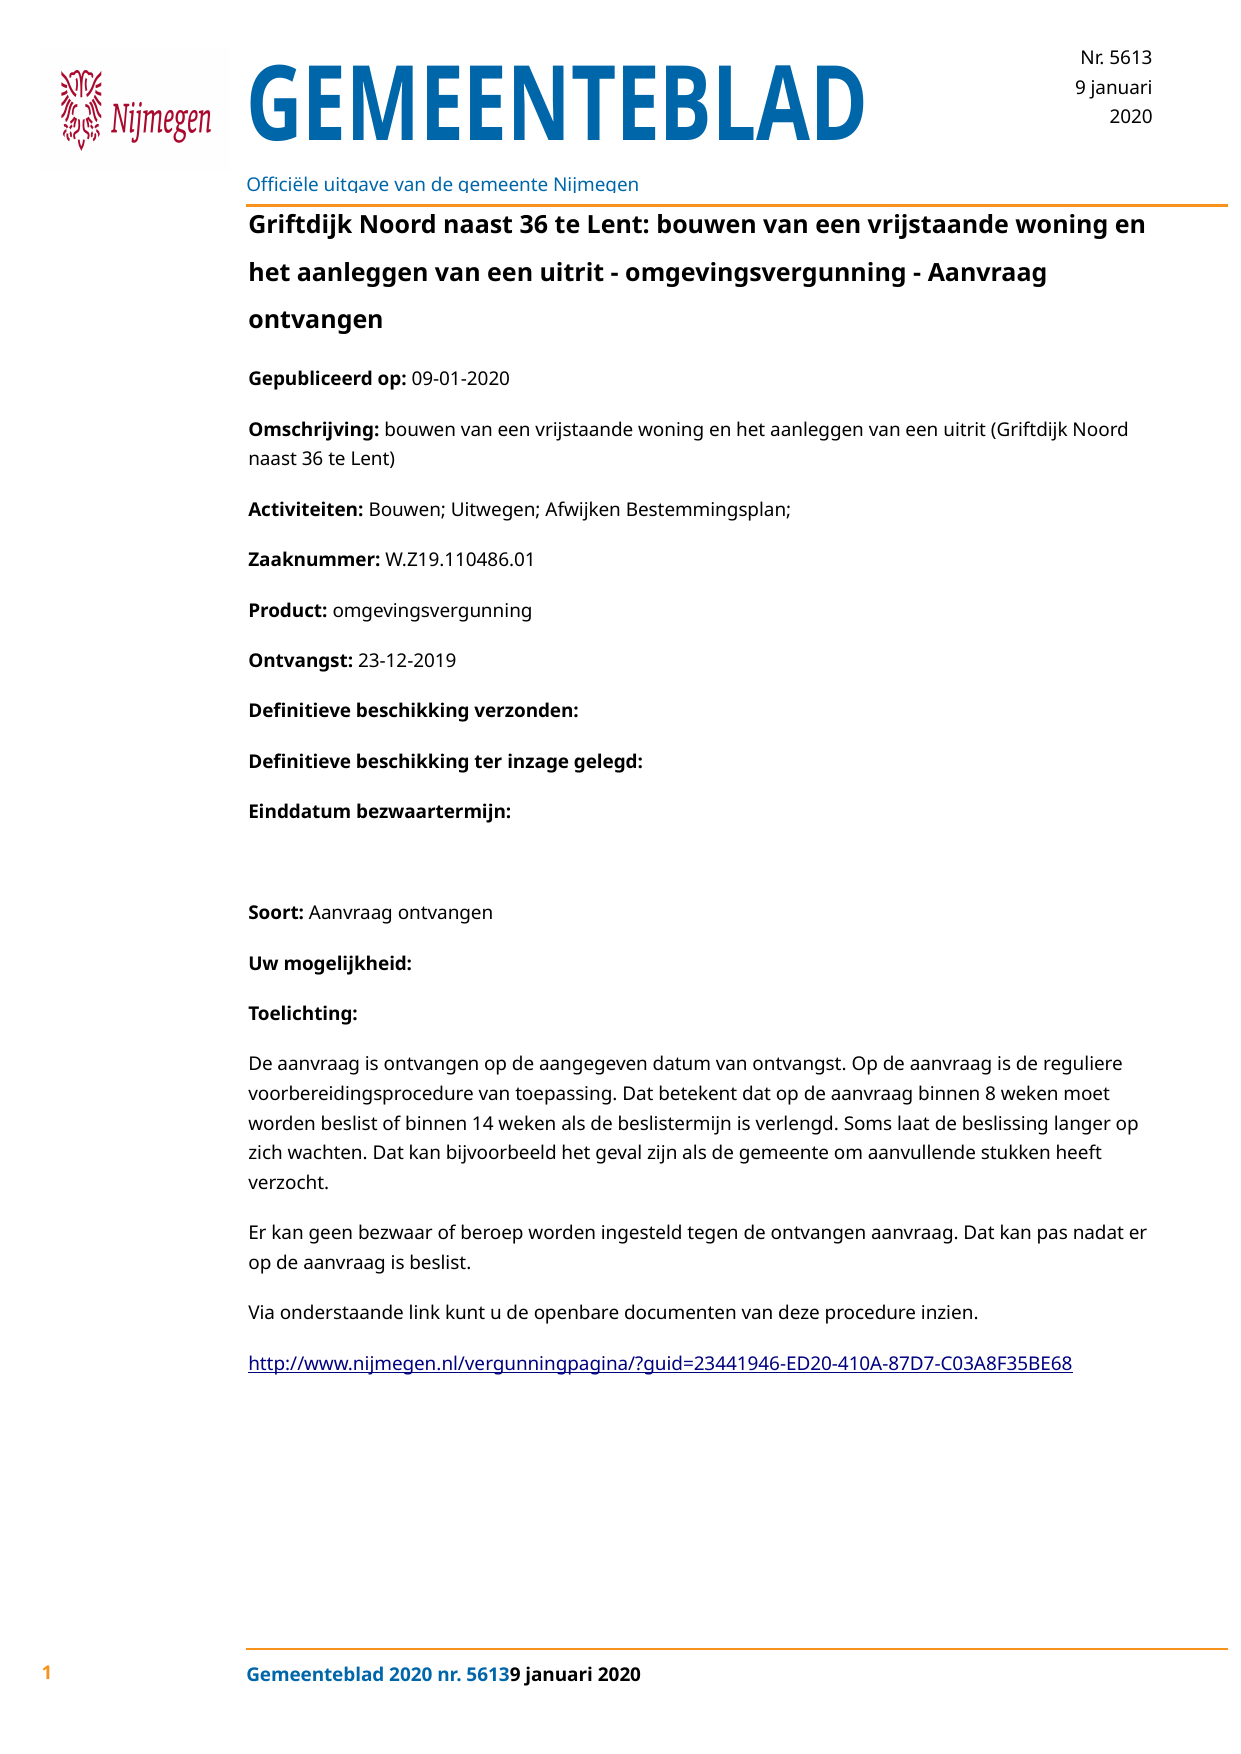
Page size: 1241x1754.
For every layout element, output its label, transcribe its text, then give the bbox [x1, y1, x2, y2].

text http://www.nijmegen.nl/vergunningpagina/?guid=23441946-ED20-410A-87D7-C03A8F35BE68 [248, 1350, 1152, 1375]
text Zaaknummer: W.Z19.110486.01 [248, 546, 1152, 572]
text Definitieve beschikking ter inzage gelegd: [248, 748, 1152, 774]
text Definitieve beschikking verzonden: [248, 698, 1152, 723]
text Via onderstaande link kunt u de openbare documenten van deze procedure inzien. [248, 1299, 1152, 1325]
text Uw mogelijkheid: [248, 950, 1152, 975]
text Toelichting: [248, 1000, 1152, 1026]
text Product: omgevingsvergunning [248, 597, 1152, 622]
text Er kan geen bezwaar of beroep worden ingesteld tegen de ontvangen aanvraag. Dat kan pas nadat er op de aanvraag is beslist. [248, 1219, 1152, 1274]
text Griftdijk Noord naast 36 te Lent: bouwen van een vrijstaande woning en het aanleggen van een uitrit - omgevingsvergunning - Aanvraag ontvangen [248, 207, 1152, 336]
text Einddatum bezwaartermijn: [248, 798, 1152, 824]
text Activiteiten: Bouwen; Uitwegen; Afwijken Bestemmingsplan; [248, 496, 1152, 522]
text Gepubliceerd op: 09-01-2020 [248, 366, 1152, 391]
text De aanvraag is ontvangen op de aangegeven datum van ontvangst. Op de aanvraag is de reguliere voorbereidingsprocedure van toepassing. Dat betekent dat op de aanvraag binnen 8 weken moet worden beslist of binnen 14 weken als de beslistermijn is verlengd. Soms laat de beslissing langer op zich wachten. Dat kan bijvoorbeeld het geval zijn als de gemeente om aanvullende stukken heeft verzocht. [248, 1051, 1152, 1194]
text Soort: Aanvraag ontvangen [248, 899, 1152, 925]
text Omschrijving: bouwen van een vrijstaande woning en het aanleggen van een uitrit (Griftdijk Noord naast 36 te Lent) [248, 416, 1152, 471]
text Ontvangst: 23-12-2019 [248, 647, 1152, 673]
picture [41, 47, 231, 172]
